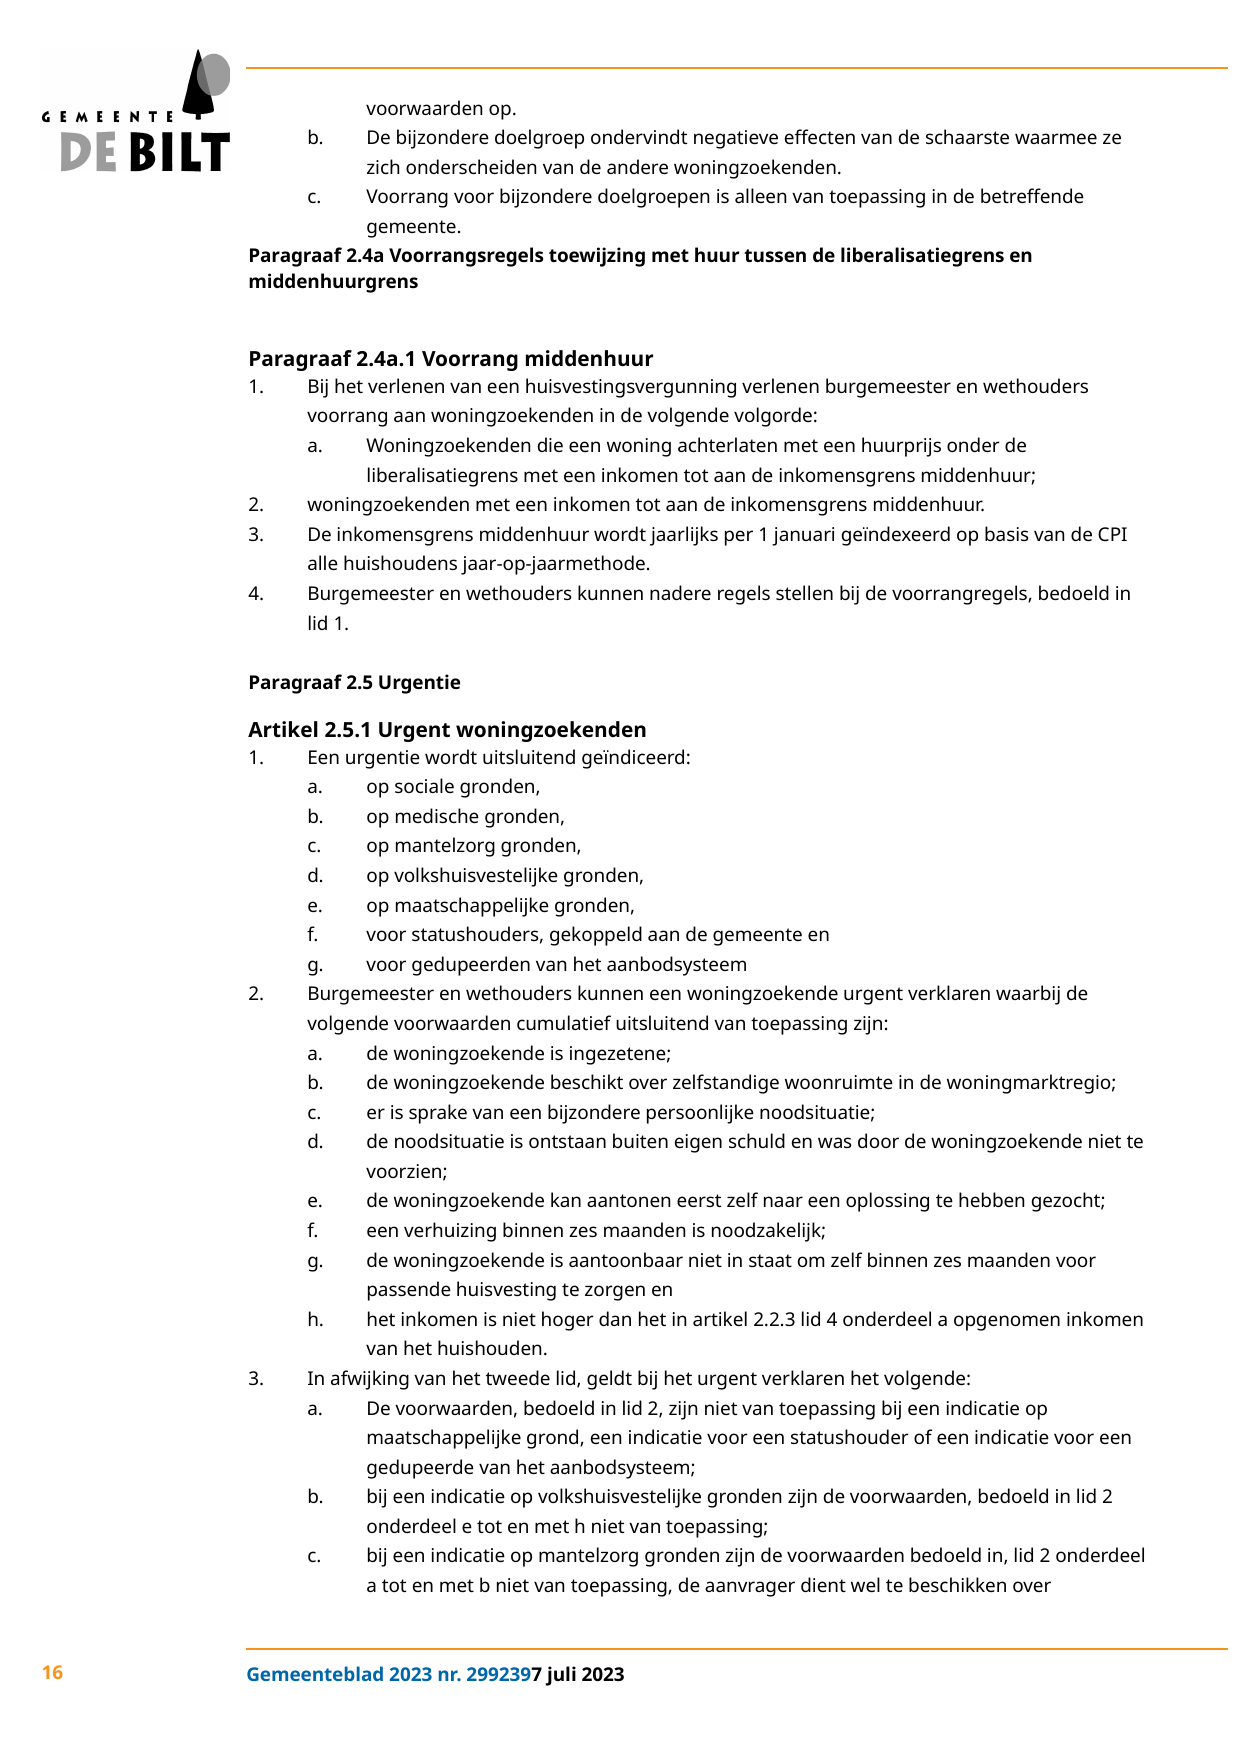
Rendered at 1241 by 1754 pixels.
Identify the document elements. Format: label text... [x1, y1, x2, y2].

list Burgemeester en wethouders kunnen nadere regels stellen bij de voorrangregels, bedoeld in lid 1. [248, 580, 1152, 635]
list op sociale gronden, [307, 773, 1152, 799]
list op mantelzorg gronden, [307, 833, 1152, 858]
picture [41, 47, 231, 172]
list In afwijking van het tweede lid, geldt bij het urgent verklaren het volgende: [248, 1365, 1152, 1391]
list Voorrang voor bijzondere doelgroepen is alleen van toepassing in de betreffende gemeente. [307, 183, 1152, 239]
list Burgemeester en wethouders kunnen een woningzoekende urgent verklaren waarbij de volgende voorwaarden cumulatief uitsluitend van toepassing zijn: [248, 981, 1152, 1036]
list op maatschappelijke gronden, [307, 892, 1152, 917]
list bij een indicatie op volkshuisvestelijke gronden zijn de voorwaarden, bedoeld in lid 2 onderdeel e tot en met h niet van toepassing; [307, 1483, 1152, 1539]
list bij een indicatie op mantelzorg gronden zijn de voorwaarden bedoeld in, lid 2 onderdeel a tot en met b niet van toepassing, de aanvrager dient wel te beschikken over [307, 1543, 1152, 1598]
list De inkomensgrens middenhuur wordt jaarlijks per 1 januari geïndexeerd op basis van de CPI alle huishoudens jaar-op-jaarmethode. [248, 521, 1152, 576]
list de woningzoekende beschikt over zelfstandige woonruimte in de woningmarktregio; [307, 1069, 1152, 1095]
list voorwaarden op. [307, 95, 1152, 121]
text Paragraaf 2.4a Voorrangsregels toewijzing met huur tussen de liberalisatiegrens en middenhuurgrens [248, 243, 1152, 294]
list woningzoekenden met een inkomen tot aan de inkomensgrens middenhuur. [248, 491, 1152, 517]
list de noodsituatie is ontstaan buiten eigen schuld en was door de woningzoekende niet te voorzien; [307, 1128, 1152, 1184]
text Artikel 2.5.1 Urgent woningzoekenden [248, 715, 1152, 744]
list het inkomen is niet hoger dan het in artikel 2.2.3 lid 4 onderdeel a opgenomen inkomen van het huishouden. [307, 1306, 1152, 1361]
text Paragraaf 2.4a.1 Voorrang middenhuur [248, 344, 1152, 373]
list voor gedupeerden van het aanbodsysteem [307, 951, 1152, 977]
list de woningzoekende is ingezetene; [307, 1040, 1152, 1065]
list Een urgentie wordt uitsluitend geïndiceerd: [248, 744, 1152, 769]
list De voorwaarden, bedoeld in lid 2, zijn niet van toepassing bij een indicatie op maatschappelijke grond, een indicatie voor een statushouder of een indicatie voor een gedupeerde van het aanbodsysteem; [307, 1395, 1152, 1479]
list op volkshuisvestelijke gronden, [307, 862, 1152, 888]
list Bij het verlenen van een huisvestingsvergunning verlenen burgemeester en wethouders voorrang aan woningzoekenden in de volgende volgorde: [248, 373, 1152, 428]
list de woningzoekende kan aantonen eerst zelf naar een oplossing te hebben gezocht; [307, 1188, 1152, 1213]
list voor statushouders, gekoppeld aan de gemeente en [307, 921, 1152, 947]
list De bijzondere doelgroep ondervindt negatieve effecten van de schaarste waarmee ze zich onderscheiden van de andere woningzoekenden. [307, 124, 1152, 180]
text Paragraaf 2.5 Urgentie [248, 669, 1152, 694]
list er is sprake van een bijzondere persoonlijke noodsituatie; [307, 1099, 1152, 1124]
list op medische gronden, [307, 803, 1152, 829]
list een verhuizing binnen zes maanden is noodzakelijk; [307, 1217, 1152, 1243]
list Woningzoekenden die een woning achterlaten met een huurprijs onder de liberalisatiegrens met een inkomen tot aan de inkomensgrens middenhuur; [307, 432, 1152, 487]
list de woningzoekende is aantoonbaar niet in staat om zelf binnen zes maanden voor passende huisvesting te zorgen en [307, 1247, 1152, 1302]
